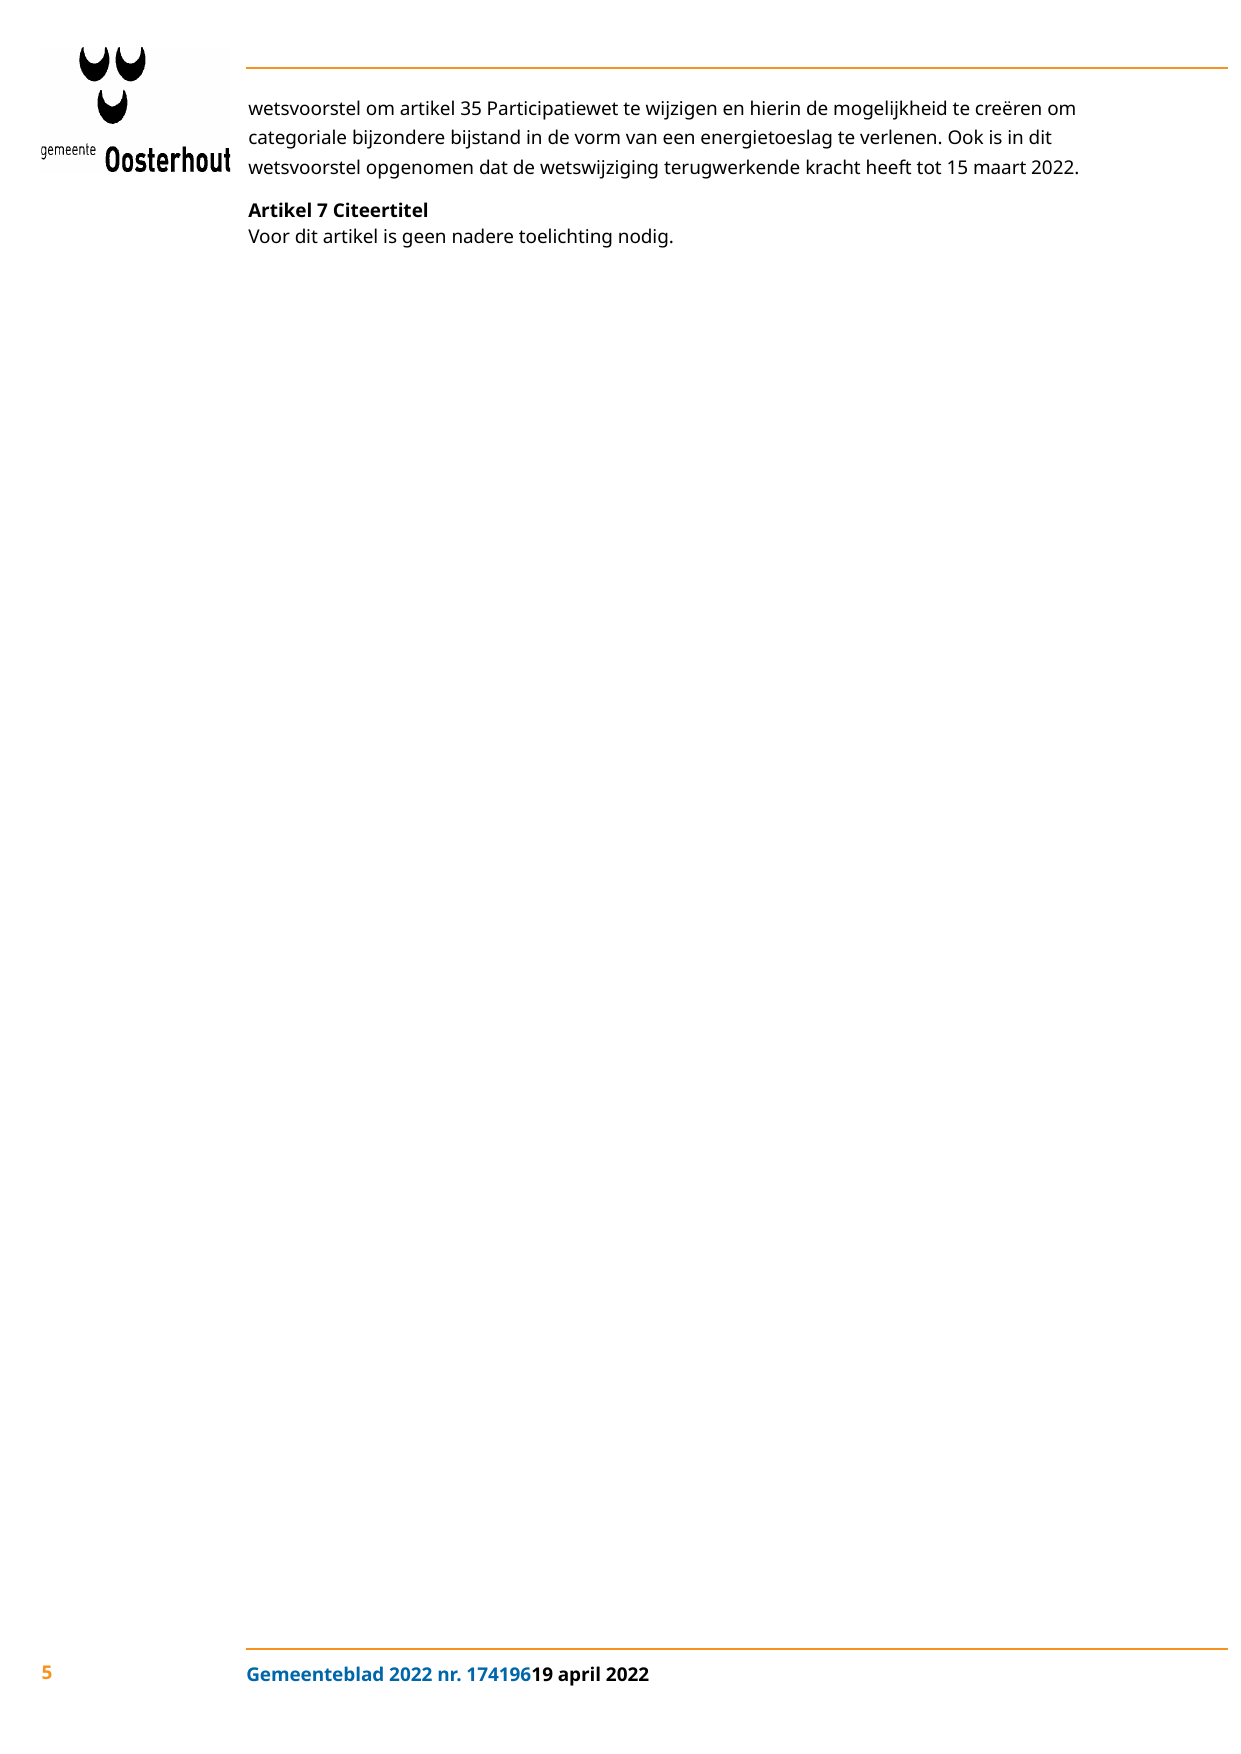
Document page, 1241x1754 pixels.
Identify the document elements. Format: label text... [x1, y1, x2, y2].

text wetsvoorstel om artikel 35 Participatiewet te wijzigen en hierin de mogelijkheid te creëren om categoriale bijzondere bijstand in de vorm van een energietoeslag te verlenen. Ook is in dit wetsvoorstel opgenomen dat de wetswijziging terugwerkende kracht heeft tot 15 maart 2022. [248, 95, 1152, 180]
picture [41, 47, 231, 172]
text Artikel 7 Citeertitel [248, 197, 1152, 223]
text Voor dit artikel is geen nadere toelichting nodig. [248, 223, 1152, 248]
